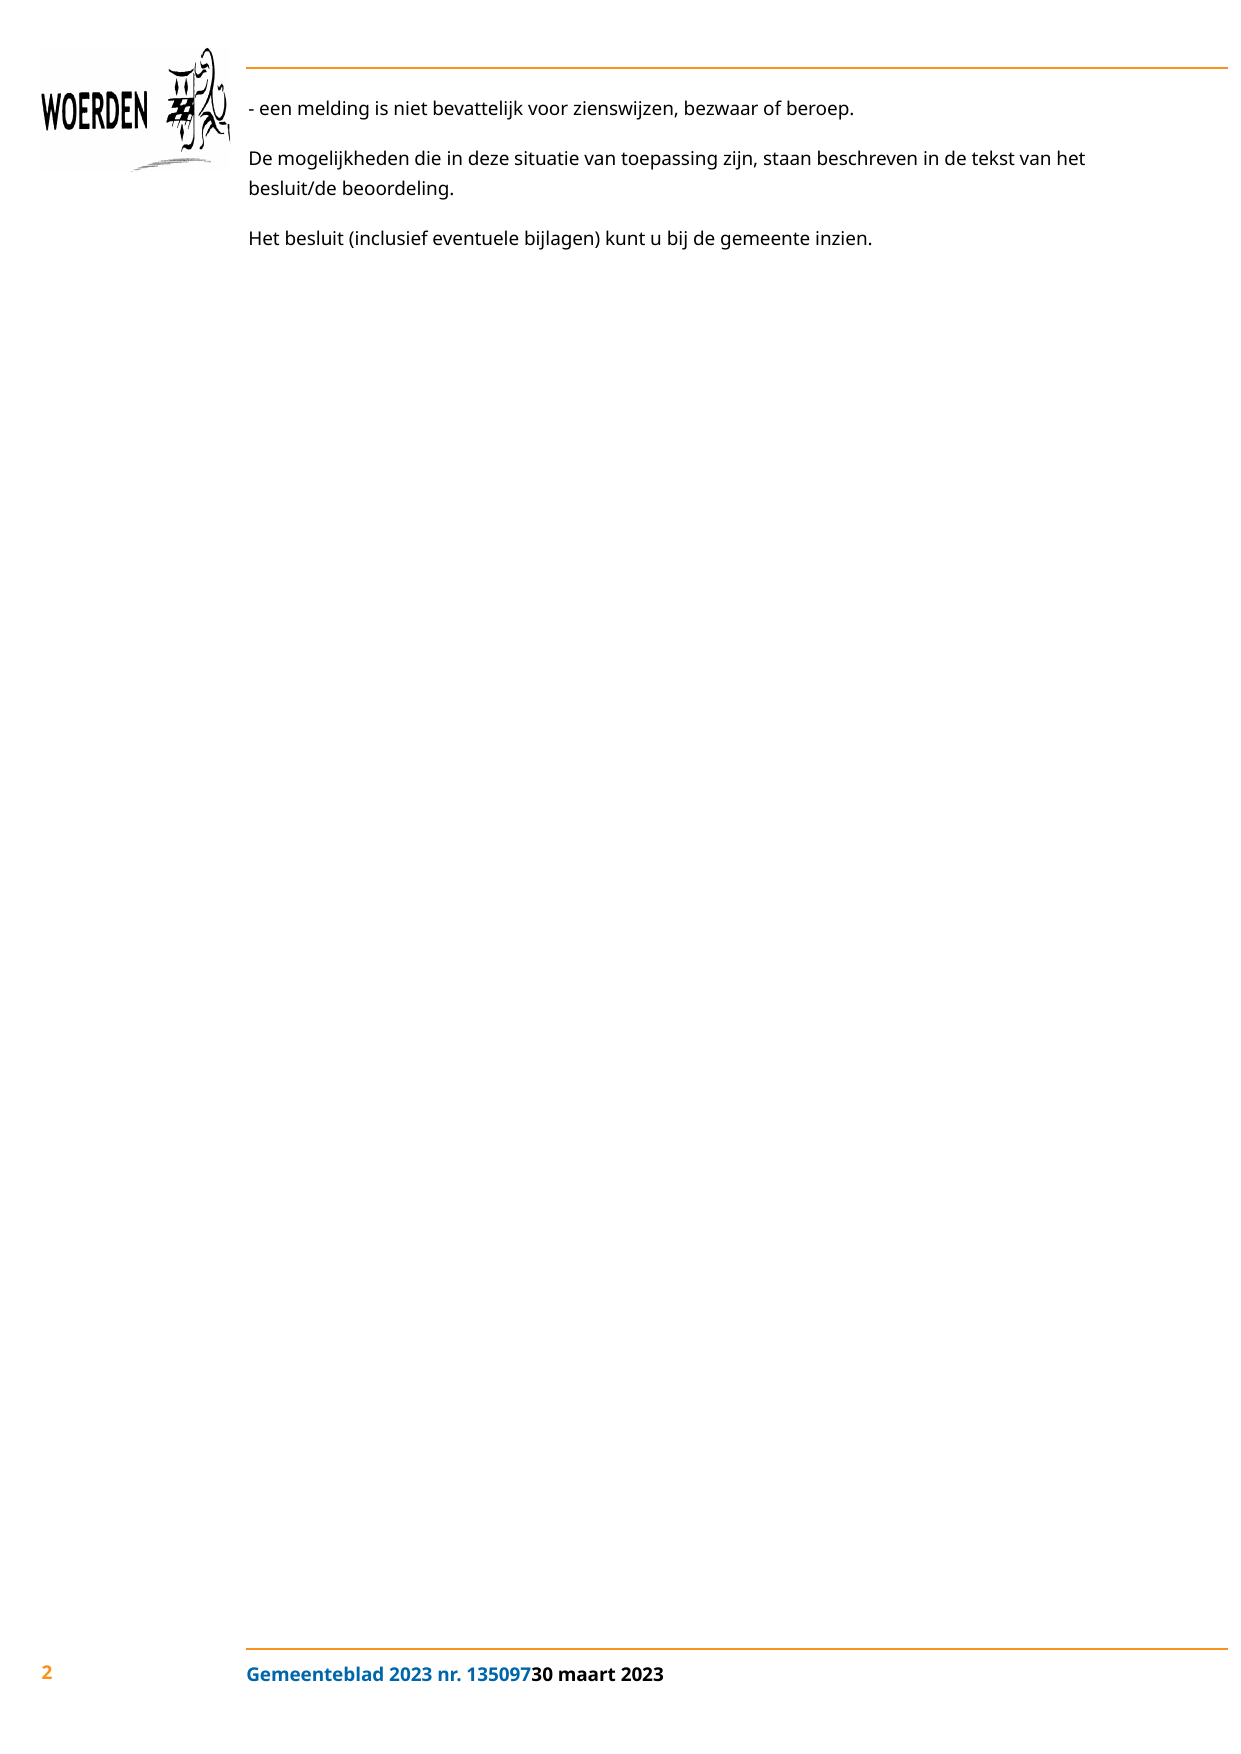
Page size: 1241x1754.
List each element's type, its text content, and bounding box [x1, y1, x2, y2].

text Het besluit (inclusief eventuele bijlagen) kunt u bij de gemeente inzien. [248, 225, 1152, 251]
text De mogelijkheden die in deze situatie van toepassing zijn, staan beschreven in de tekst van het besluit/de beoordeling. [248, 145, 1152, 201]
picture [41, 47, 231, 172]
text - een melding is niet bevattelijk voor zienswijzen, bezwaar of beroep. [248, 95, 1152, 121]
